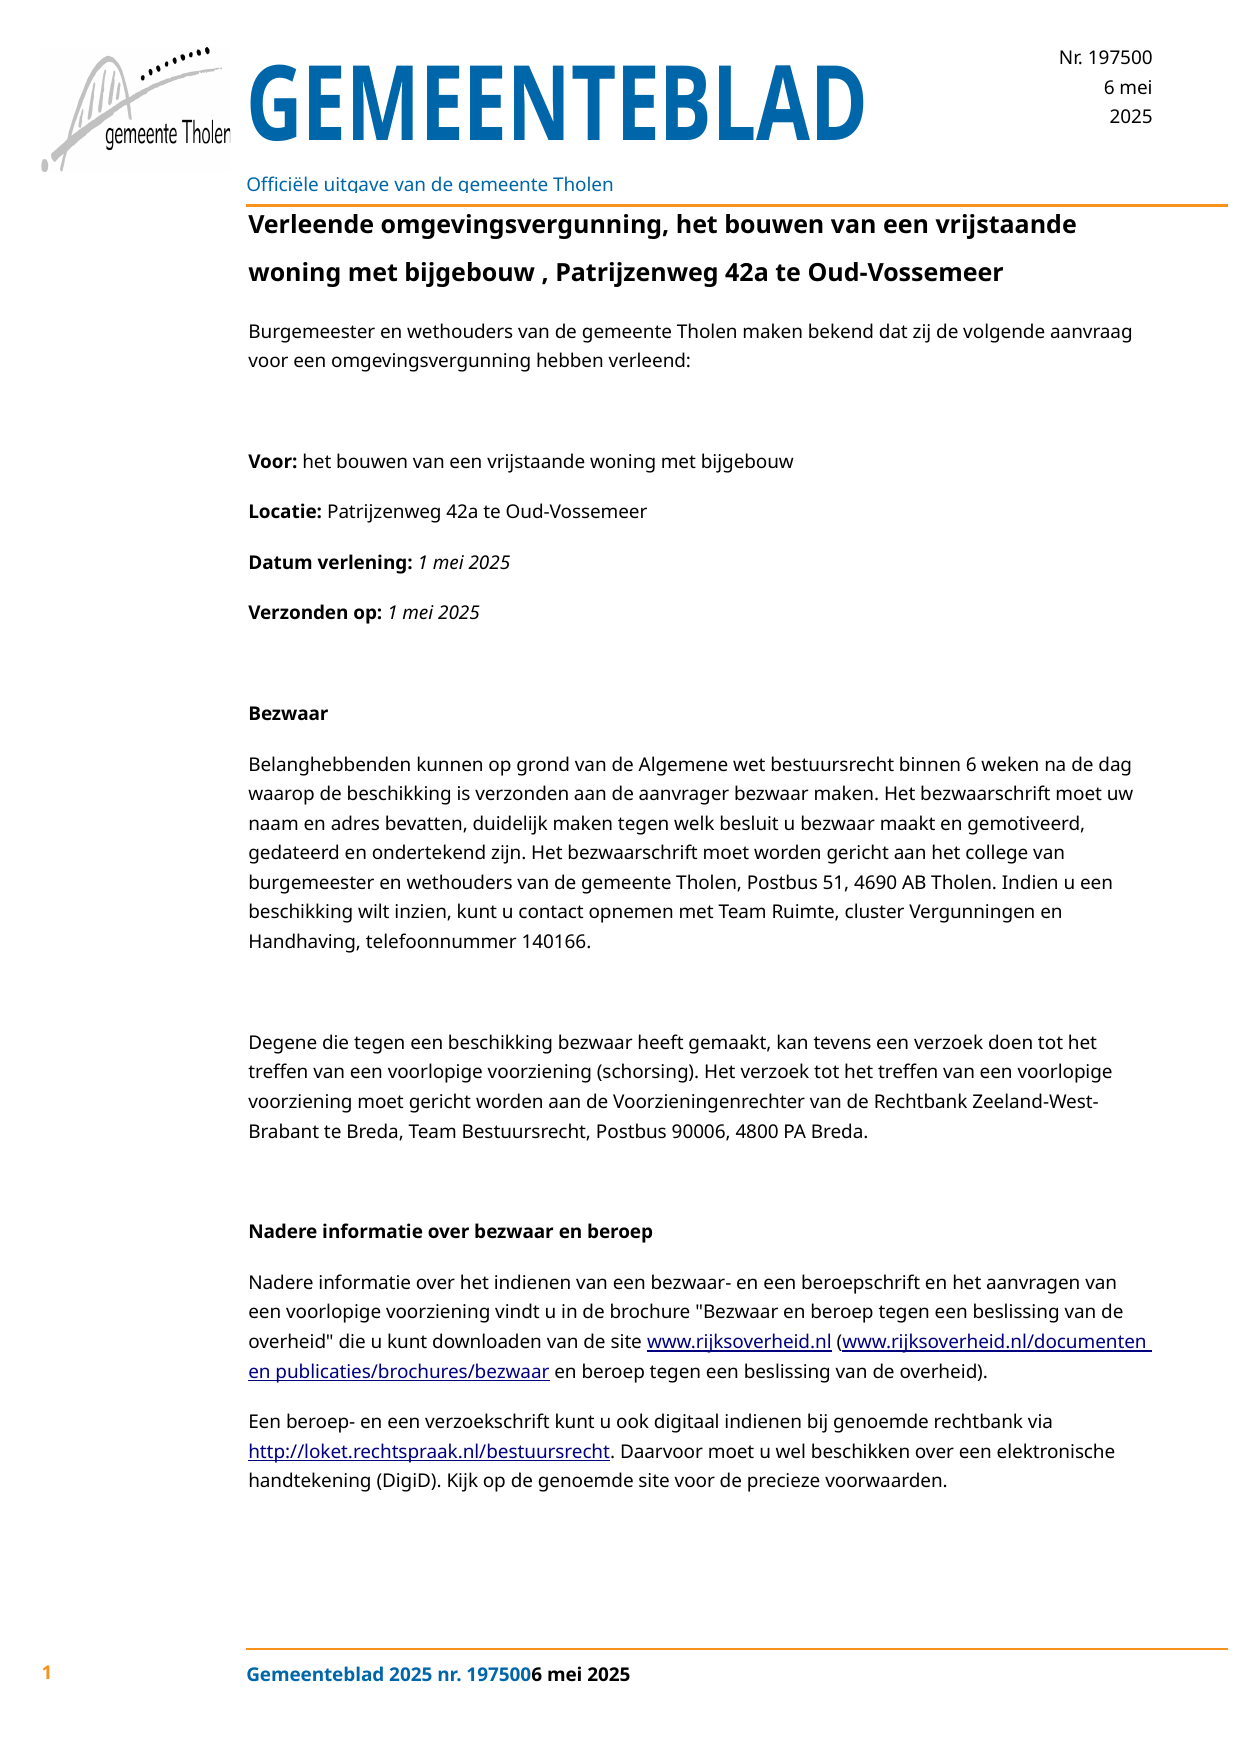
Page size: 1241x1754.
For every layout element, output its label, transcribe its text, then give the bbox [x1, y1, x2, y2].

text Verleende omgevingsvergunning, het bouwen van een vrijstaande woning met bijgebouw , Patrijzenweg 42a te Oud-Vossemeer [248, 207, 1152, 288]
text Bezwaar [248, 700, 1152, 726]
text Voor: het bouwen van een vrijstaande woning met bijgebouw [248, 448, 1152, 474]
text Verzonden op: 1 mei 2025 [248, 599, 1152, 625]
text Datum verlening: 1 mei 2025 [248, 549, 1152, 575]
text Nadere informatie over bezwaar en beroep [248, 1219, 1152, 1244]
text Belanghebbenden kunnen op grond van de Algemene wet bestuursrecht binnen 6 weken na de dag waarop de beschikking is verzonden aan de aanvrager bezwaar maken. Het bezwaarschrift moet uw naam en adres bevatten, duidelijk maken tegen welk besluit u bezwaar maakt en gemotiveerd, gedateerd en ondertekend zijn. Het bezwaarschrift moet worden gericht aan het college van burgemeester en wethouders van de gemeente Tholen, Postbus 51, 4690 AB Tholen. Indien u een beschikking wilt inzien, kunt u contact opnemen met Team Ruimte, cluster Vergunningen en Handhaving, telefoonnummer 140166. [248, 751, 1152, 954]
text Een beroep- en een verzoekschrift kunt u ook digitaal indienen bij genoemde rechtbank via http://loket.rechtspraak.nl/bestuursrecht. Daarvoor moet u wel beschikken over een elektronische handtekening (DigiD). Kijk op de genoemde site voor de precieze voorwaarden. [248, 1408, 1152, 1493]
text Nadere informatie over het indienen van een bezwaar- en een beroepschrift en het aanvragen van een voorlopige voorziening vindt u in de brochure "Bezwaar en beroep tegen een beslissing van de overheid" die u kunt downloaden van de site www.rijksoverheid.nl (www.rijksoverheid.nl/documenten en publicaties/brochures/bezwaar en beroep tegen een beslissing van de overheid). [248, 1269, 1152, 1384]
text Degene die tegen een beschikking bezwaar heeft gemaakt, kan tevens een verzoek doen tot het treffen van een voorlopige voorziening (schorsing). Het verzoek tot het treffen van een voorlopige voorziening moet gericht worden aan de Voorzieningenrechter van de Rechtbank Zeeland-West-Brabant te Breda, Team Bestuursrecht, Postbus 90006, 4800 PA Breda. [248, 1029, 1152, 1144]
picture [41, 47, 231, 172]
text Burgemeester en wethouders van de gemeente Tholen maken bekend dat zij de volgende aanvraag voor een omgevingsvergunning hebben verleend: [248, 318, 1152, 373]
text Locatie: Patrijzenweg 42a te Oud-Vossemeer [248, 499, 1152, 524]
